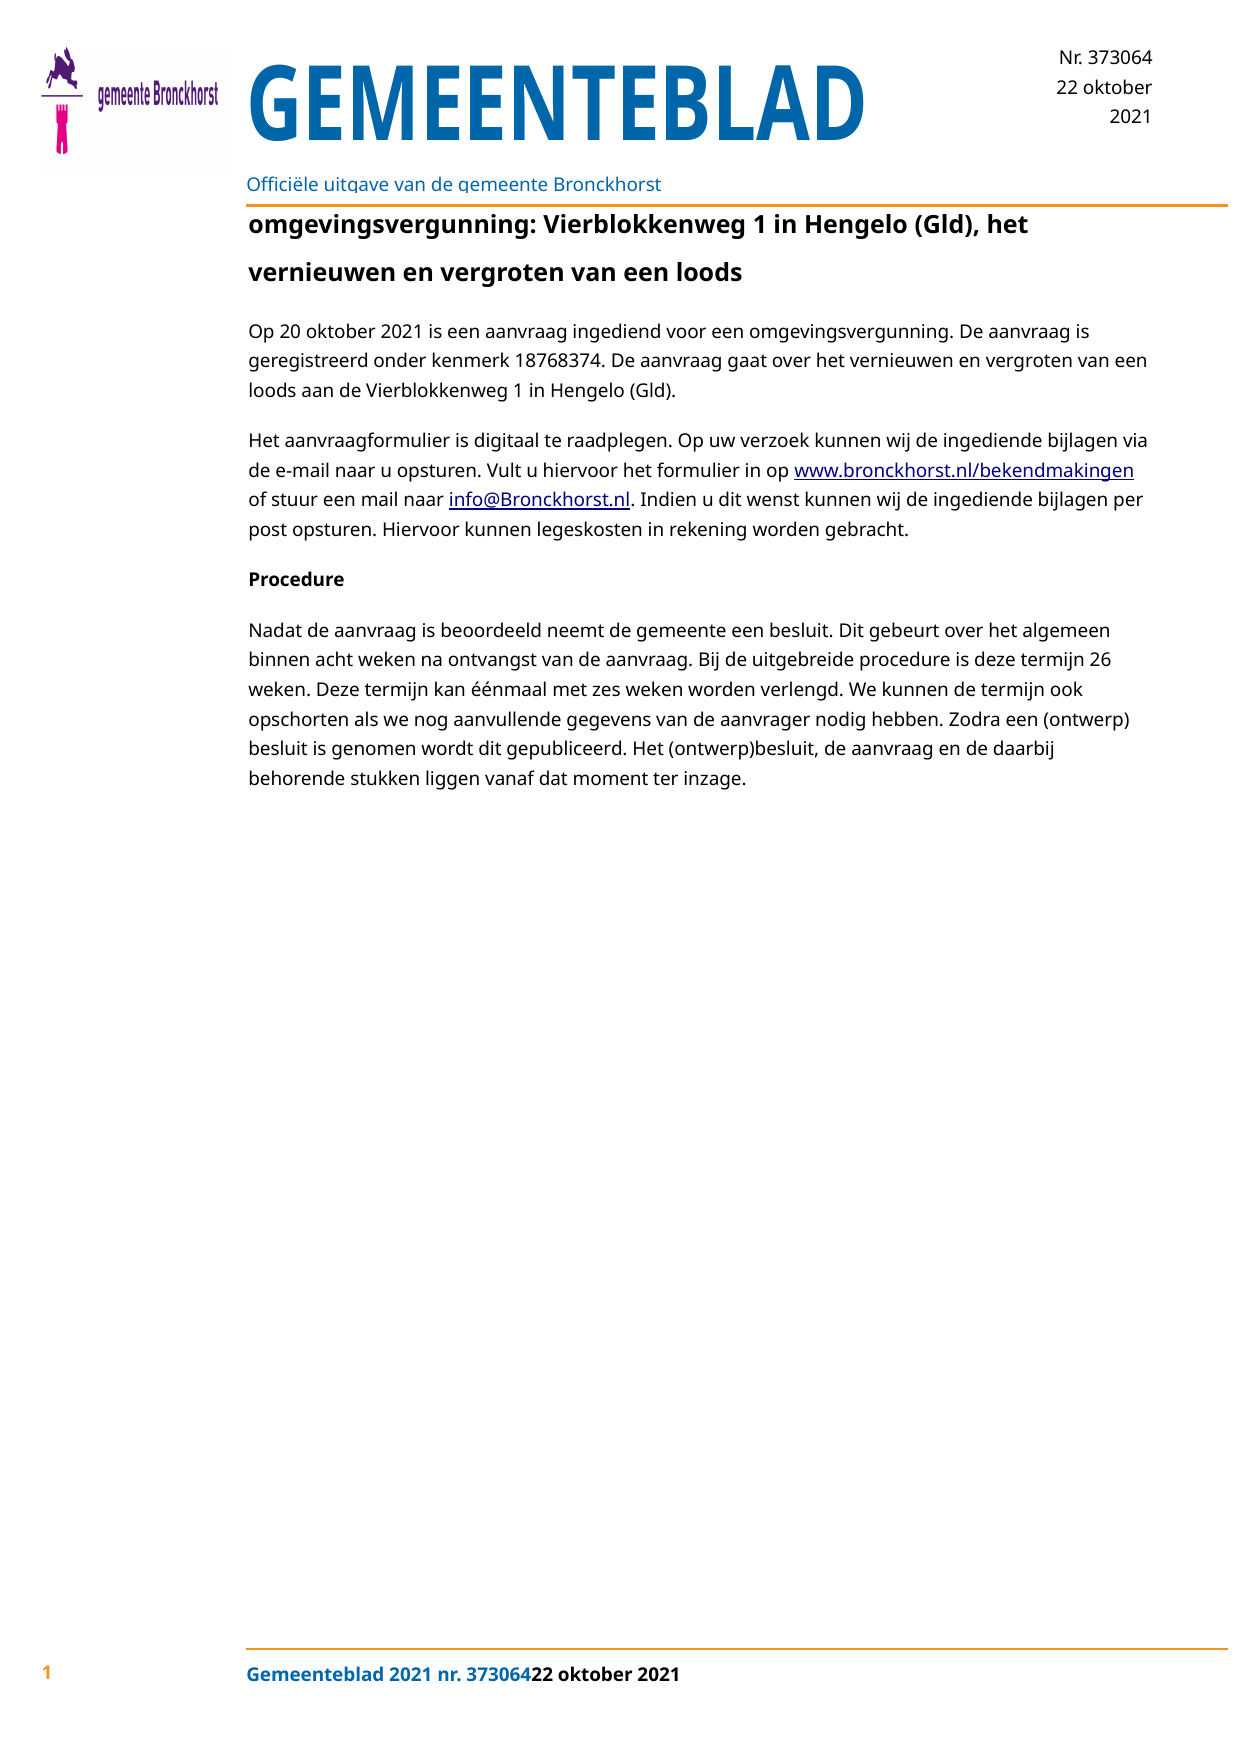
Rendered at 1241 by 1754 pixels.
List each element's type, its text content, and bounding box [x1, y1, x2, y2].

text Op 20 oktober 2021 is een aanvraag ingediend voor een omgevingsvergunning. De aanvraag is geregistreerd onder kenmerk 18768374. De aanvraag gaat over het vernieuwen en vergroten van een loods aan de Vierblokkenweg 1 in Hengelo (Gld). [248, 318, 1152, 403]
text Nadat de aanvraag is beoordeeld neemt de gemeente een besluit. Dit gebeurt over het algemeen binnen acht weken na ontvangst van de aanvraag. Bij de uitgebreide procedure is deze termijn 26 weken. Deze termijn kan éénmaal met zes weken worden verlengd. We kunnen de termijn ook opschorten als we nog aanvullende gegevens van de aanvrager nodig hebben. Zodra een (ontwerp) besluit is genomen wordt dit gepubliceerd. Het (ontwerp)besluit, de aanvraag en de daarbij behorende stukken liggen vanaf dat moment ter inzage. [248, 617, 1152, 791]
text omgevingsvergunning: Vierblokkenweg 1 in Hengelo (Gld), het vernieuwen en vergroten van een loods [248, 207, 1152, 288]
text Procedure [248, 567, 1152, 592]
text Het aanvraagformulier is digitaal te raadplegen. Op uw verzoek kunnen wij de ingediende bijlagen via de e-mail naar u opsturen. Vult u hiervoor het formulier in op www.bronckhorst.nl/bekendmakingen of stuur een mail naar info@Bronckhorst.nl. Indien u dit wenst kunnen wij de ingediende bijlagen per post opsturen. Hiervoor kunnen legeskosten in rekening worden gebracht. [248, 427, 1152, 542]
picture [41, 47, 231, 172]
